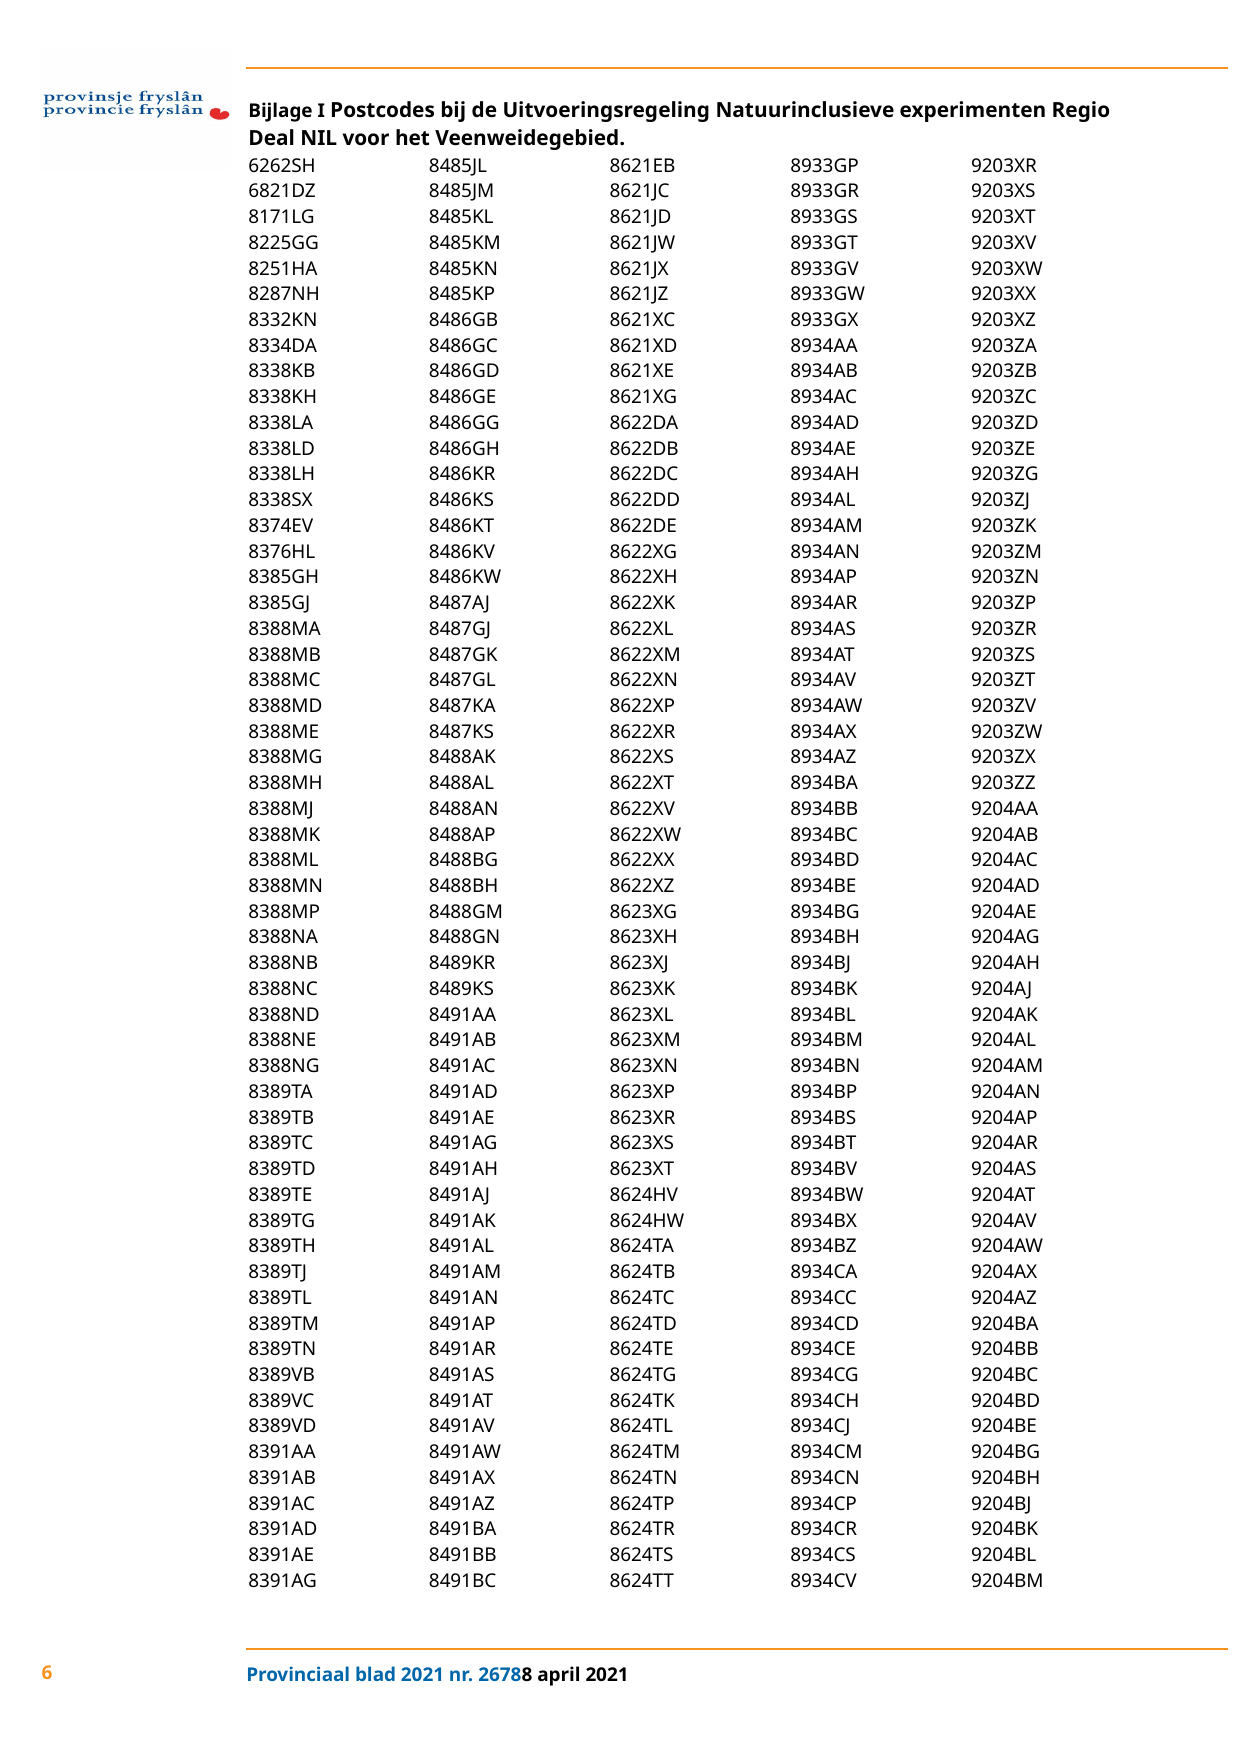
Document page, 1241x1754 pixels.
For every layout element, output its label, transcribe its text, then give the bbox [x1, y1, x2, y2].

table_cell 8491AS [429, 1361, 609, 1387]
table_cell 8934BW [790, 1181, 971, 1207]
table_cell 8622XR [609, 718, 790, 744]
table_cell 9204AZ [971, 1284, 1152, 1310]
table_cell 9203XX [971, 281, 1152, 306]
table_cell 9204AP [971, 1104, 1152, 1129]
table_cell 8934BN [790, 1053, 971, 1078]
table_cell 8934CC [790, 1284, 971, 1310]
table_cell 8488BH [429, 872, 609, 898]
table_cell 8934AE [790, 435, 971, 461]
table_cell 9204BJ [971, 1490, 1152, 1516]
table_cell 8624TD [609, 1310, 790, 1335]
table_cell 9204AX [971, 1258, 1152, 1284]
table_cell 8624TL [609, 1413, 790, 1438]
table_cell 9203ZM [971, 538, 1152, 563]
table_cell 8934BX [790, 1207, 971, 1232]
table_cell 8934CA [790, 1258, 971, 1284]
table_cell 8489KR [429, 950, 609, 975]
table_cell 8624TT [609, 1567, 790, 1593]
table_cell 9203ZA [971, 332, 1152, 358]
table_cell 8491AX [429, 1464, 609, 1490]
table_cell 9203XT [971, 203, 1152, 229]
table_cell 8934BG [790, 898, 971, 924]
table_cell 8934BD [790, 847, 971, 872]
table_cell 9204AM [971, 1053, 1152, 1078]
table_cell 9204BL [971, 1541, 1152, 1567]
table_cell 8487GK [429, 641, 609, 666]
table_header 8933GP [790, 152, 971, 178]
table_cell 9203XW [971, 255, 1152, 281]
table_cell 8485KP [429, 281, 609, 306]
table_cell 8389VD [248, 1413, 429, 1438]
table_cell 8388MC [248, 666, 429, 692]
table_cell 8338LH [248, 461, 429, 486]
table_cell 9203ZZ [971, 769, 1152, 795]
table_cell 9204BH [971, 1464, 1152, 1490]
table_cell 8624TB [609, 1258, 790, 1284]
table_cell 9204BA [971, 1310, 1152, 1335]
table_cell 8934CH [790, 1387, 971, 1413]
table_cell 8934BJ [790, 950, 971, 975]
table_cell 8623XP [609, 1078, 790, 1104]
table_cell 8491BA [429, 1516, 609, 1541]
table_cell 8624HV [609, 1181, 790, 1207]
table_cell 8934AW [790, 692, 971, 718]
table_cell 9203XV [971, 229, 1152, 255]
table_cell 8622XX [609, 847, 790, 872]
table_cell 8934AD [790, 409, 971, 435]
table_cell 8934CN [790, 1464, 971, 1490]
table_cell 8491AB [429, 1027, 609, 1052]
table_header 8621EB [609, 152, 790, 178]
table_cell 9204AH [971, 950, 1152, 975]
table_header 9203XR [971, 152, 1152, 178]
table_cell 9203ZR [971, 615, 1152, 641]
table_cell 9204BB [971, 1335, 1152, 1361]
table_cell 9204BK [971, 1516, 1152, 1541]
table_cell 8624TP [609, 1490, 790, 1516]
table_cell 9204AS [971, 1155, 1152, 1181]
table_cell 8621JC [609, 178, 790, 203]
table_cell 8389TD [248, 1155, 429, 1181]
table_cell 8622XN [609, 666, 790, 692]
table_cell 8389TM [248, 1310, 429, 1335]
table_cell 8374EV [248, 512, 429, 538]
table_cell 8933GT [790, 229, 971, 255]
table_cell 9204BG [971, 1438, 1152, 1464]
table_cell 8622XL [609, 615, 790, 641]
table_cell 8934BK [790, 975, 971, 1001]
table_cell 8225GG [248, 229, 429, 255]
table_cell 8934AZ [790, 744, 971, 769]
table_cell 8388MA [248, 615, 429, 641]
table_cell 8934CE [790, 1335, 971, 1361]
table_cell 8622XZ [609, 872, 790, 898]
table_cell 9203ZV [971, 692, 1152, 718]
table_cell 8934CM [790, 1438, 971, 1464]
table_cell 8391AA [248, 1438, 429, 1464]
table_cell 8388NE [248, 1027, 429, 1052]
table_cell 8388ND [248, 1001, 429, 1027]
table_cell 8621XD [609, 332, 790, 358]
table_cell 8933GS [790, 203, 971, 229]
table_cell 8622XW [609, 821, 790, 847]
table_cell 9204AB [971, 821, 1152, 847]
table_cell 9203XZ [971, 306, 1152, 332]
table_cell 8933GX [790, 306, 971, 332]
table_cell 9203XS [971, 178, 1152, 203]
table_cell 8622XT [609, 769, 790, 795]
table_cell 8622XP [609, 692, 790, 718]
table_cell 6821DZ [248, 178, 429, 203]
table_cell 8487AJ [429, 589, 609, 615]
table_cell 8623XR [609, 1104, 790, 1129]
table_cell 9204AJ [971, 975, 1152, 1001]
table_cell 8624TG [609, 1361, 790, 1387]
table_cell 8488GM [429, 898, 609, 924]
table_cell 9204AD [971, 872, 1152, 898]
table_cell 8171LG [248, 203, 429, 229]
table_cell 8389VB [248, 1361, 429, 1387]
table_cell 8622DC [609, 461, 790, 486]
table_cell 8622XM [609, 641, 790, 666]
table_cell 8388NA [248, 924, 429, 949]
table_cell 9203ZX [971, 744, 1152, 769]
table_cell 8621JW [609, 229, 790, 255]
table_cell 8621JZ [609, 281, 790, 306]
table_cell 8488BG [429, 847, 609, 872]
table_cell 8491AG [429, 1130, 609, 1155]
table_cell 8624TA [609, 1233, 790, 1258]
table_cell 8491AP [429, 1310, 609, 1335]
table_cell 8623XM [609, 1027, 790, 1052]
table_cell 8389TN [248, 1335, 429, 1361]
table_cell 8934AA [790, 332, 971, 358]
table_cell 8376HL [248, 538, 429, 563]
table_cell 8388MK [248, 821, 429, 847]
table_cell 8388NB [248, 950, 429, 975]
table_cell 8622XG [609, 538, 790, 563]
table_cell 8486GB [429, 306, 609, 332]
table_cell 8491AM [429, 1258, 609, 1284]
table_cell 8622DB [609, 435, 790, 461]
table_cell 8486GG [429, 409, 609, 435]
table_cell 8624TS [609, 1541, 790, 1567]
table_cell 9204BD [971, 1387, 1152, 1413]
table_cell 8934AS [790, 615, 971, 641]
table_cell 8934BB [790, 795, 971, 821]
table_cell 8624TK [609, 1387, 790, 1413]
table_cell 8385GJ [248, 589, 429, 615]
table_cell 8391AG [248, 1567, 429, 1593]
table_cell 8934AC [790, 384, 971, 409]
table_cell 8338LA [248, 409, 429, 435]
table_cell 8622DE [609, 512, 790, 538]
table_header 6262SH [248, 152, 429, 178]
table_cell 8934CJ [790, 1413, 971, 1438]
table_cell 8486KS [429, 486, 609, 512]
table_cell 8486GH [429, 435, 609, 461]
table_cell 9204AW [971, 1233, 1152, 1258]
table_cell 9204BC [971, 1361, 1152, 1387]
table_cell 8623XL [609, 1001, 790, 1027]
table_cell 8491AA [429, 1001, 609, 1027]
table_cell 8389TC [248, 1130, 429, 1155]
table_cell 8934BV [790, 1155, 971, 1181]
table_cell 9204AK [971, 1001, 1152, 1027]
table_cell 8389VC [248, 1387, 429, 1413]
table_cell 8621XE [609, 358, 790, 383]
table_cell 8622XS [609, 744, 790, 769]
table_cell 8486KV [429, 538, 609, 563]
table_cell 8934BH [790, 924, 971, 949]
table_cell 8934AH [790, 461, 971, 486]
table_cell 9203ZS [971, 641, 1152, 666]
table_cell 8933GR [790, 178, 971, 203]
table_cell 8391AC [248, 1490, 429, 1516]
table_cell 8487GL [429, 666, 609, 692]
table_cell 9204AC [971, 847, 1152, 872]
table_cell 8623XK [609, 975, 790, 1001]
table_cell 8622XK [609, 589, 790, 615]
table_cell 9204BM [971, 1567, 1152, 1593]
table_cell 8934BT [790, 1130, 971, 1155]
table_cell 8934AN [790, 538, 971, 563]
table_cell 8934AL [790, 486, 971, 512]
table_cell 8934BC [790, 821, 971, 847]
table_cell 8491AJ [429, 1181, 609, 1207]
table_cell 8486GC [429, 332, 609, 358]
table_cell 8491AV [429, 1413, 609, 1438]
table_cell 8491AR [429, 1335, 609, 1361]
table_cell 8621XG [609, 384, 790, 409]
table_cell 9204AL [971, 1027, 1152, 1052]
table_cell 8934CD [790, 1310, 971, 1335]
table_cell 8934AB [790, 358, 971, 383]
table_cell 8487GJ [429, 615, 609, 641]
table_cell 8338SX [248, 486, 429, 512]
table_cell 8934CR [790, 1516, 971, 1541]
table_cell 8334DA [248, 332, 429, 358]
table_cell 9204AV [971, 1207, 1152, 1232]
picture [41, 47, 231, 172]
table_cell 8491AL [429, 1233, 609, 1258]
table_cell 8623XG [609, 898, 790, 924]
table_cell 8287NH [248, 281, 429, 306]
table_cell 8338LD [248, 435, 429, 461]
table_cell 9203ZT [971, 666, 1152, 692]
table_cell 8624TN [609, 1464, 790, 1490]
table_cell 8622DD [609, 486, 790, 512]
table_cell 9203ZC [971, 384, 1152, 409]
table_cell 8621JX [609, 255, 790, 281]
table_cell 8487KA [429, 692, 609, 718]
table_cell 8486KW [429, 564, 609, 589]
table_cell 8489KS [429, 975, 609, 1001]
table_cell 8934BZ [790, 1233, 971, 1258]
table_cell 8934CS [790, 1541, 971, 1567]
table_cell 8488AN [429, 795, 609, 821]
table_cell 9203ZG [971, 461, 1152, 486]
table_cell 9203ZP [971, 589, 1152, 615]
table_cell 8485KN [429, 255, 609, 281]
table_cell 8491AW [429, 1438, 609, 1464]
table_cell 8391AE [248, 1541, 429, 1567]
table_cell 8934BS [790, 1104, 971, 1129]
table_cell 8389TL [248, 1284, 429, 1310]
table_cell 8388MJ [248, 795, 429, 821]
table_cell 8251HA [248, 255, 429, 281]
table_cell 8389TH [248, 1233, 429, 1258]
table_cell 8491AN [429, 1284, 609, 1310]
table_cell 8622DA [609, 409, 790, 435]
table_cell 9203ZW [971, 718, 1152, 744]
table_cell 8388MD [248, 692, 429, 718]
table_cell 8485KM [429, 229, 609, 255]
table_cell 8934CG [790, 1361, 971, 1387]
table_cell 8388MN [248, 872, 429, 898]
table_cell 8624TM [609, 1438, 790, 1464]
table_cell 8934BE [790, 872, 971, 898]
table_cell 8388NG [248, 1053, 429, 1078]
table_cell 8338KB [248, 358, 429, 383]
table_cell 8491AH [429, 1155, 609, 1181]
table_cell 8934AM [790, 512, 971, 538]
table_cell 8389TB [248, 1104, 429, 1129]
table_cell 8488AP [429, 821, 609, 847]
table_cell 8491AK [429, 1207, 609, 1232]
table_cell 8934AR [790, 589, 971, 615]
table_cell 9204AN [971, 1078, 1152, 1104]
table_cell 8623XN [609, 1053, 790, 1078]
table_cell 8622XH [609, 564, 790, 589]
table_cell 8491AZ [429, 1490, 609, 1516]
table_cell 9203ZK [971, 512, 1152, 538]
table_cell 9204BE [971, 1413, 1152, 1438]
table_cell 8624TE [609, 1335, 790, 1361]
table_cell 8934BP [790, 1078, 971, 1104]
table_cell 8486GE [429, 384, 609, 409]
table_cell 9203ZE [971, 435, 1152, 461]
table_cell 8933GW [790, 281, 971, 306]
table_cell 8623XH [609, 924, 790, 949]
table_cell 8934AT [790, 641, 971, 666]
table_cell 8934BL [790, 1001, 971, 1027]
table_cell 8485JM [429, 178, 609, 203]
table_cell 8486KR [429, 461, 609, 486]
text Bijlage I Postcodes bij de Uitvoeringsregeling Natuurinclusieve experimenten Regio Deal NIL voor het Veenweidegebied. [248, 95, 1152, 152]
table_cell 8934CP [790, 1490, 971, 1516]
table_cell 8934AX [790, 718, 971, 744]
table_cell 8389TG [248, 1207, 429, 1232]
table_cell 9204AG [971, 924, 1152, 949]
table_cell 8934CV [790, 1567, 971, 1593]
table_cell 8491BC [429, 1567, 609, 1593]
table_cell 8385GH [248, 564, 429, 589]
table_cell 8338KH [248, 384, 429, 409]
table_cell 8934AV [790, 666, 971, 692]
table_cell 8488GN [429, 924, 609, 949]
table_cell 8388ME [248, 718, 429, 744]
table_cell 8388ML [248, 847, 429, 872]
table_cell 9204AA [971, 795, 1152, 821]
table_cell 8491AT [429, 1387, 609, 1413]
table_cell 8623XS [609, 1130, 790, 1155]
table_cell 8486GD [429, 358, 609, 383]
table_cell 8624HW [609, 1207, 790, 1232]
table_cell 8934BM [790, 1027, 971, 1052]
table_header 8485JL [429, 152, 609, 178]
table_cell 8934BA [790, 769, 971, 795]
table_cell 8621XC [609, 306, 790, 332]
table_cell 9203ZD [971, 409, 1152, 435]
table_cell 9204AE [971, 898, 1152, 924]
table_cell 8488AK [429, 744, 609, 769]
table_cell 8388MH [248, 769, 429, 795]
table_cell 8388MB [248, 641, 429, 666]
table_cell 8388MG [248, 744, 429, 769]
table_cell 8491BB [429, 1541, 609, 1567]
table_cell 9204AT [971, 1181, 1152, 1207]
table_cell 8934AP [790, 564, 971, 589]
table_cell 8391AD [248, 1516, 429, 1541]
table_cell 8491AC [429, 1053, 609, 1078]
table_cell 8624TC [609, 1284, 790, 1310]
table_cell 8623XJ [609, 950, 790, 975]
table_cell 8622XV [609, 795, 790, 821]
table_cell 8388MP [248, 898, 429, 924]
table_cell 9204AR [971, 1130, 1152, 1155]
table_cell 8488AL [429, 769, 609, 795]
table_cell 8621JD [609, 203, 790, 229]
table_cell 9203ZN [971, 564, 1152, 589]
table_cell 8388NC [248, 975, 429, 1001]
table_cell 9203ZJ [971, 486, 1152, 512]
table_cell 8389TJ [248, 1258, 429, 1284]
table_cell 8391AB [248, 1464, 429, 1490]
table_cell 8491AE [429, 1104, 609, 1129]
table_cell 8332KN [248, 306, 429, 332]
table_cell 8624TR [609, 1516, 790, 1541]
table_cell 8623XT [609, 1155, 790, 1181]
table_cell 8485KL [429, 203, 609, 229]
table_cell 8491AD [429, 1078, 609, 1104]
table_cell 8933GV [790, 255, 971, 281]
table_cell 8486KT [429, 512, 609, 538]
table_cell 8389TA [248, 1078, 429, 1104]
table_cell 8487KS [429, 718, 609, 744]
table_cell 8389TE [248, 1181, 429, 1207]
table_cell 9203ZB [971, 358, 1152, 383]
